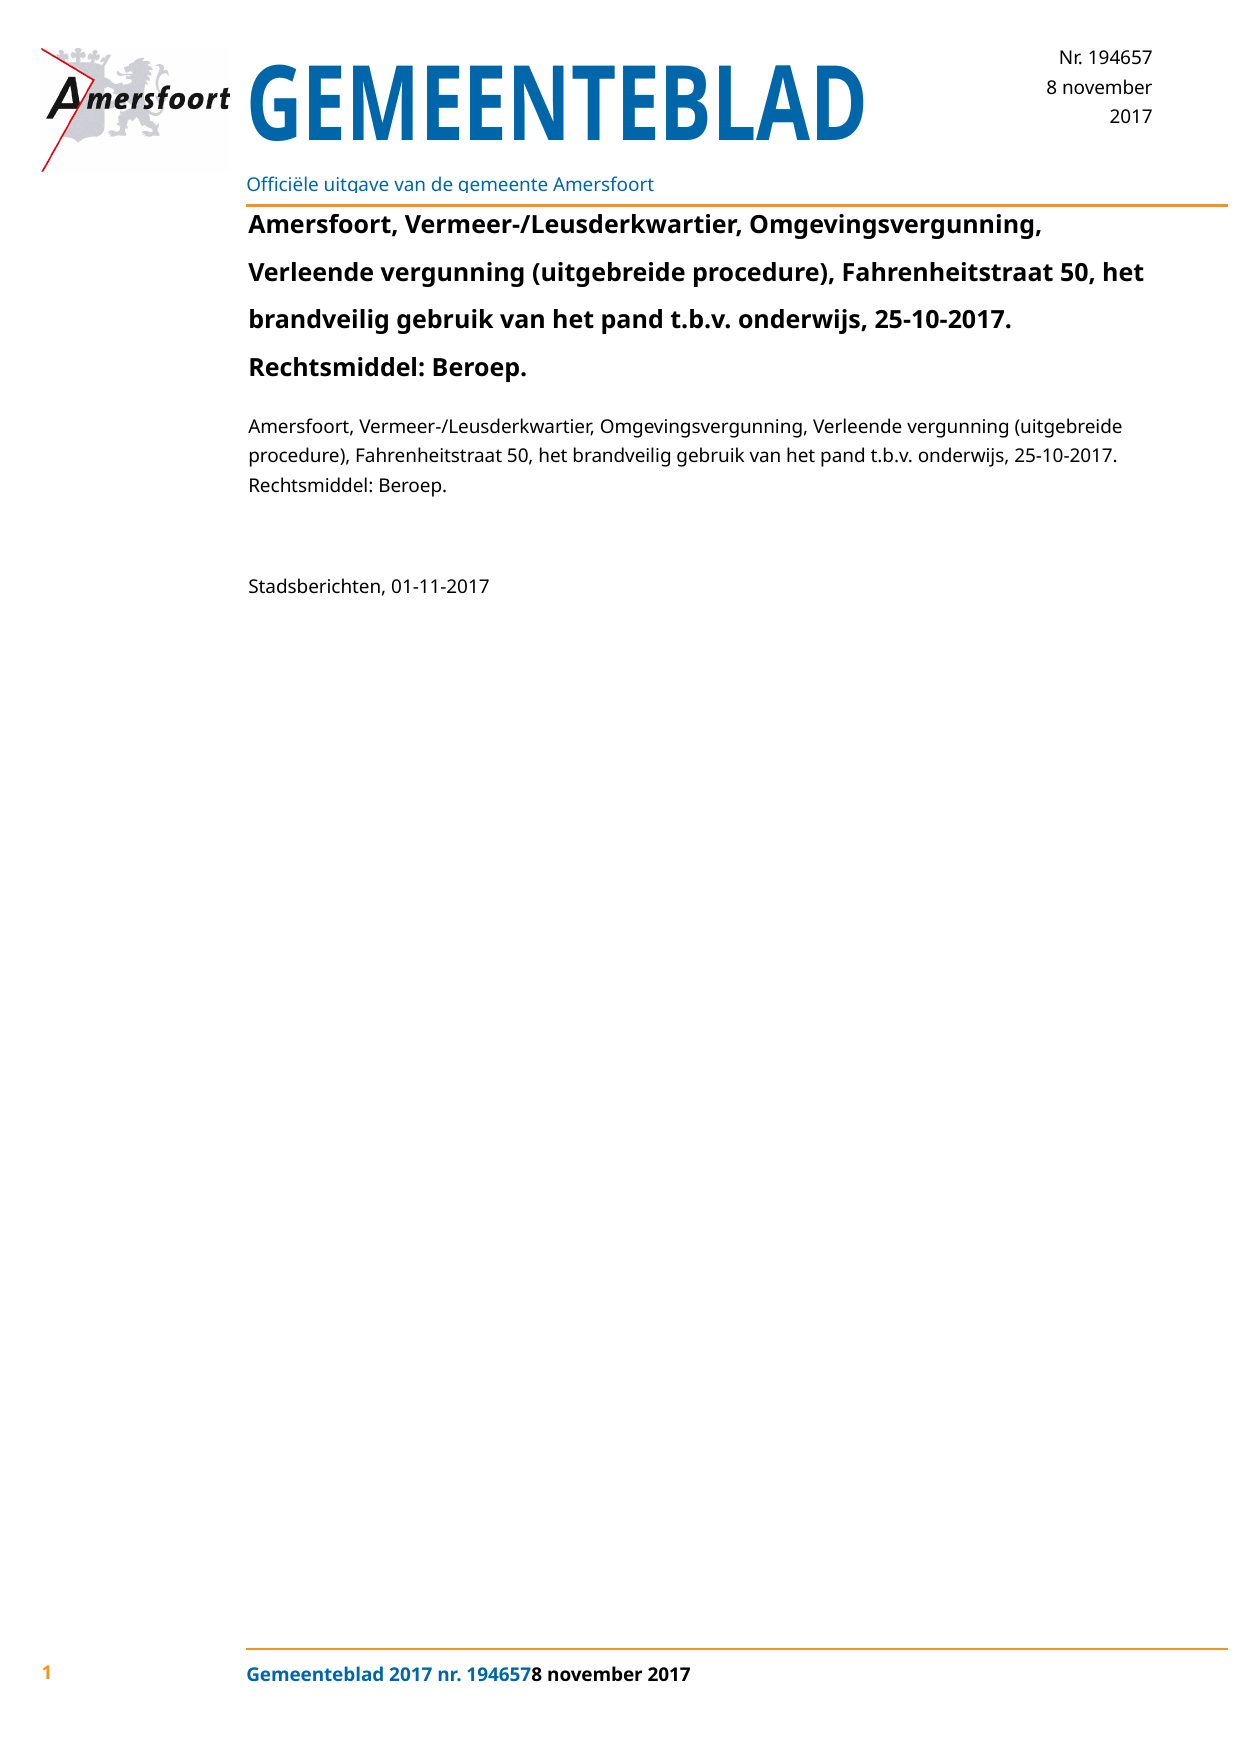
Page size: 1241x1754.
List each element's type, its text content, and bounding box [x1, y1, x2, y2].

text Amersfoort, Vermeer-/Leusderkwartier, Omgevingsvergunning, Verleende vergunning (uitgebreide procedure), Fahrenheitstraat 50, het brandveilig gebruik van het pand t.b.v. onderwijs, 25-10-2017. Rechtsmiddel: Beroep. [248, 207, 1152, 384]
text Amersfoort, Vermeer-/Leusderkwartier, Omgevingsvergunning, Verleende vergunning (uitgebreide procedure), Fahrenheitstraat 50, het brandveilig gebruik van het pand t.b.v. onderwijs, 25-10-2017. Rechtsmiddel: Beroep. [248, 413, 1152, 498]
text Stadsberichten, 01-11-2017 [248, 573, 1152, 599]
picture [41, 47, 231, 172]
